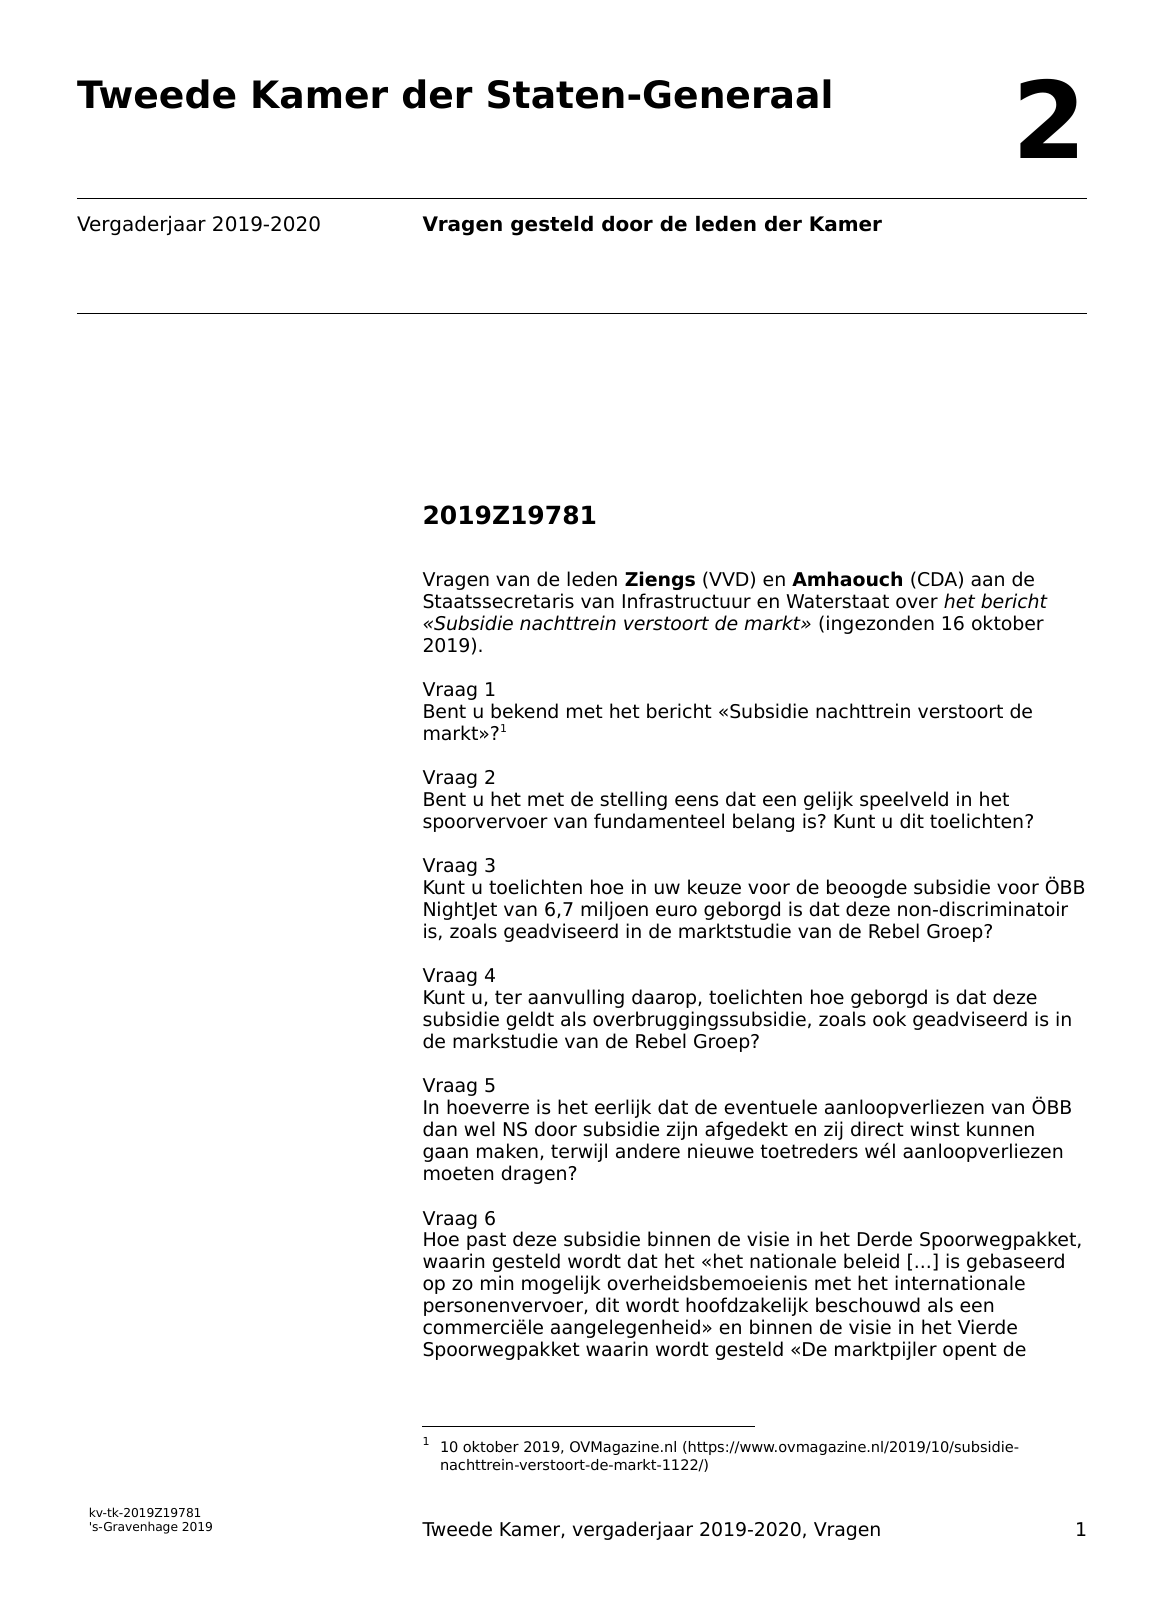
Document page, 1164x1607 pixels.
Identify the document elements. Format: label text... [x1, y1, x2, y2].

text Bent u bekend met het bericht «Subsidie nachttrein verstoort de markt»? [422, 701, 1087, 745]
text Vraag 5 [422, 1075, 1087, 1097]
text 2019Z19781 [422, 501, 1087, 531]
table_header Tweede Kamer der Staten-Generaal [77, 59, 886, 198]
text In hoeverre is het eerlijk dat de eventuele aanloopverliezen van ÖBB dan wel NS door subsidie zijn afgedekt en zij direct winst kunnen gaan maken, terwijl andere nieuwe toetreders wél aanloopverliezen moeten dragen? [422, 1097, 1087, 1185]
table_header 2 [886, 59, 1087, 198]
text 's-Gravenhage 2019 [88, 1520, 323, 1534]
table_cell Vragen gesteld door de leden der Kamer [422, 199, 1087, 313]
text Vraag 1 [422, 679, 1087, 701]
text kv-tk-2019Z19781 [88, 1506, 323, 1520]
text Kunt u, ter aanvulling daarop, toelichten hoe geborgd is dat deze subsidie geldt als overbruggingssubsidie, zoals ook geadviseerd is in de markstudie van de Rebel Groep? [422, 987, 1087, 1053]
text 10 oktober 2019, OVMagazine.nl (https://www.ovmagazine.nl/2019/10/subsidie-nachttrein-verstoort-de-markt-1122/) [422, 1435, 1087, 1474]
table_cell Vergaderjaar 2019-2020 [77, 199, 422, 313]
text Kunt u toelichten hoe in uw keuze voor de beoogde subsidie voor ÖBB NightJet van 6,7 miljoen euro geborgd is dat deze non-discriminatoir is, zoals geadviseerd in de marktstudie van de Rebel Groep? [422, 877, 1087, 943]
text Vraag 6 [422, 1207, 1087, 1229]
text Vraag 4 [422, 965, 1087, 987]
text Vragen van de leden Ziengs (VVD) en Amhaouch (CDA) aan de Staatssecretaris van Infrastructuur en Waterstaat over het bericht «Subsidie nachttrein verstoort de markt» (ingezonden 16 oktober 2019). [422, 569, 1087, 657]
text Vraag 2 [422, 767, 1087, 789]
text Bent u het met de stelling eens dat een gelijk speelveld in het spoorvervoer van fundamenteel belang is? Kunt u dit toelichten? [422, 789, 1087, 833]
text Vraag 3 [422, 855, 1087, 877]
text Hoe past deze subsidie binnen de visie in het Derde Spoorwegpakket, waarin gesteld wordt dat het «het nationale beleid [...] is gebaseerd op zo min mogelijk overheidsbemoeienis met het internationale personenvervoer, dit wordt hoofdzakelijk beschouwd als een commerciële aangelegenheid» en binnen de visie in het Vierde Spoorwegpakket waarin wordt gesteld «De marktpijler opent de [422, 1229, 1087, 1361]
